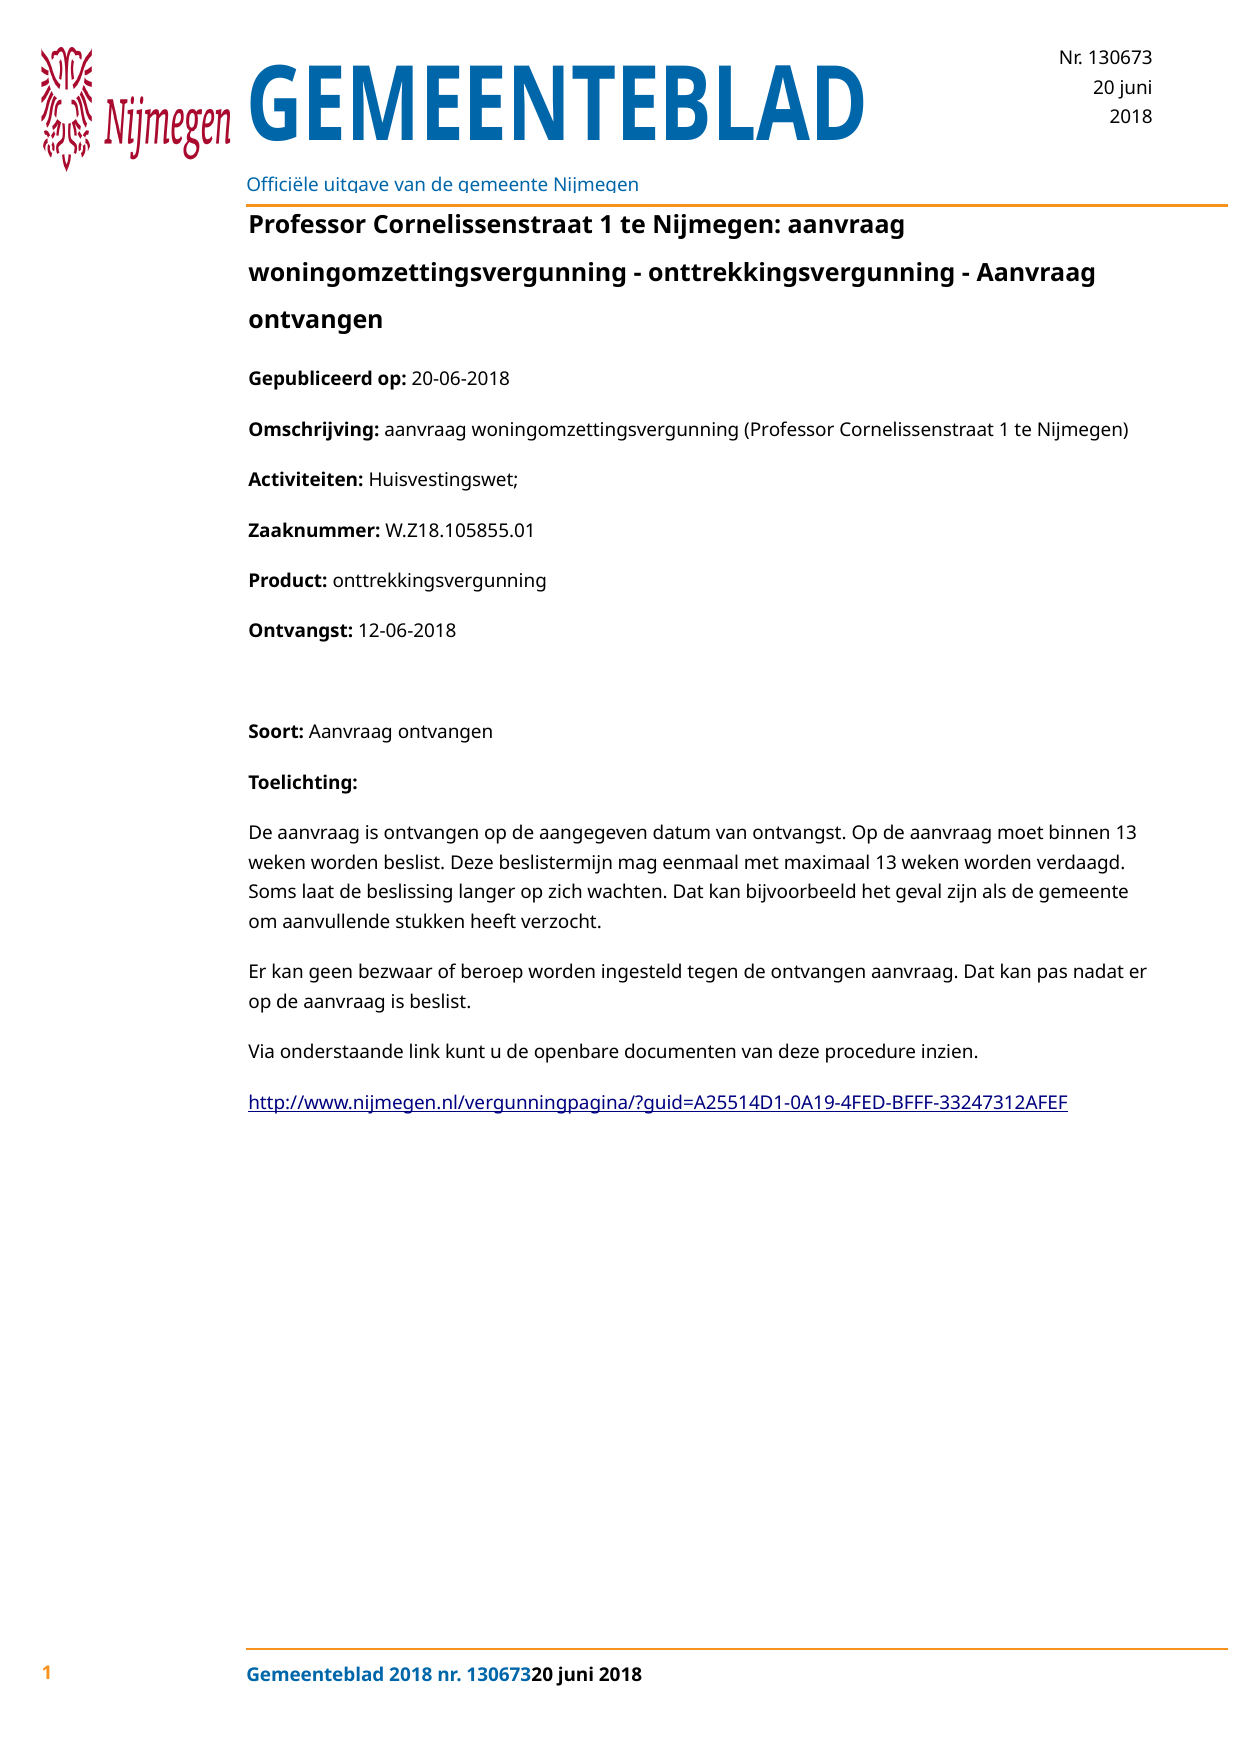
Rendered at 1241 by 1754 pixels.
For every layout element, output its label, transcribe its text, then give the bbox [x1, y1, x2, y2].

text http://www.nijmegen.nl/vergunningpagina/?guid=A25514D1-0A19-4FED-BFFF-33247312AFEF [248, 1089, 1152, 1114]
text Ontvangst: 12-06-2018 [248, 618, 1152, 643]
picture [41, 47, 231, 172]
text Gepubliceerd op: 20-06-2018 [248, 366, 1152, 391]
text Via onderstaande link kunt u de openbare documenten van deze procedure inzien. [248, 1038, 1152, 1064]
text De aanvraag is ontvangen op de aangegeven datum van ontvangst. Op de aanvraag moet binnen 13 weken worden beslist. Deze beslistermijn mag eenmaal met maximaal 13 weken worden verdaagd. Soms laat de beslissing langer op zich wachten. Dat kan bijvoorbeeld het geval zijn als de gemeente om aanvullende stukken heeft verzocht. [248, 819, 1152, 934]
text Omschrijving: aanvraag woningomzettingsvergunning (Professor Cornelissenstraat 1 te Nijmegen) [248, 416, 1152, 442]
text Er kan geen bezwaar of beroep worden ingesteld tegen de ontvangen aanvraag. Dat kan pas nadat er op de aanvraag is beslist. [248, 958, 1152, 1014]
text Product: onttrekkingsvergunning [248, 567, 1152, 593]
text Soort: Aanvraag ontvangen [248, 718, 1152, 744]
text Activiteiten: Huisvestingswet; [248, 466, 1152, 492]
text Professor Cornelissenstraat 1 te Nijmegen: aanvraag woningomzettingsvergunning - onttrekkingsvergunning - Aanvraag ontvangen [248, 207, 1152, 336]
text Toelichting: [248, 769, 1152, 794]
text Zaaknummer: W.Z18.105855.01 [248, 517, 1152, 542]
